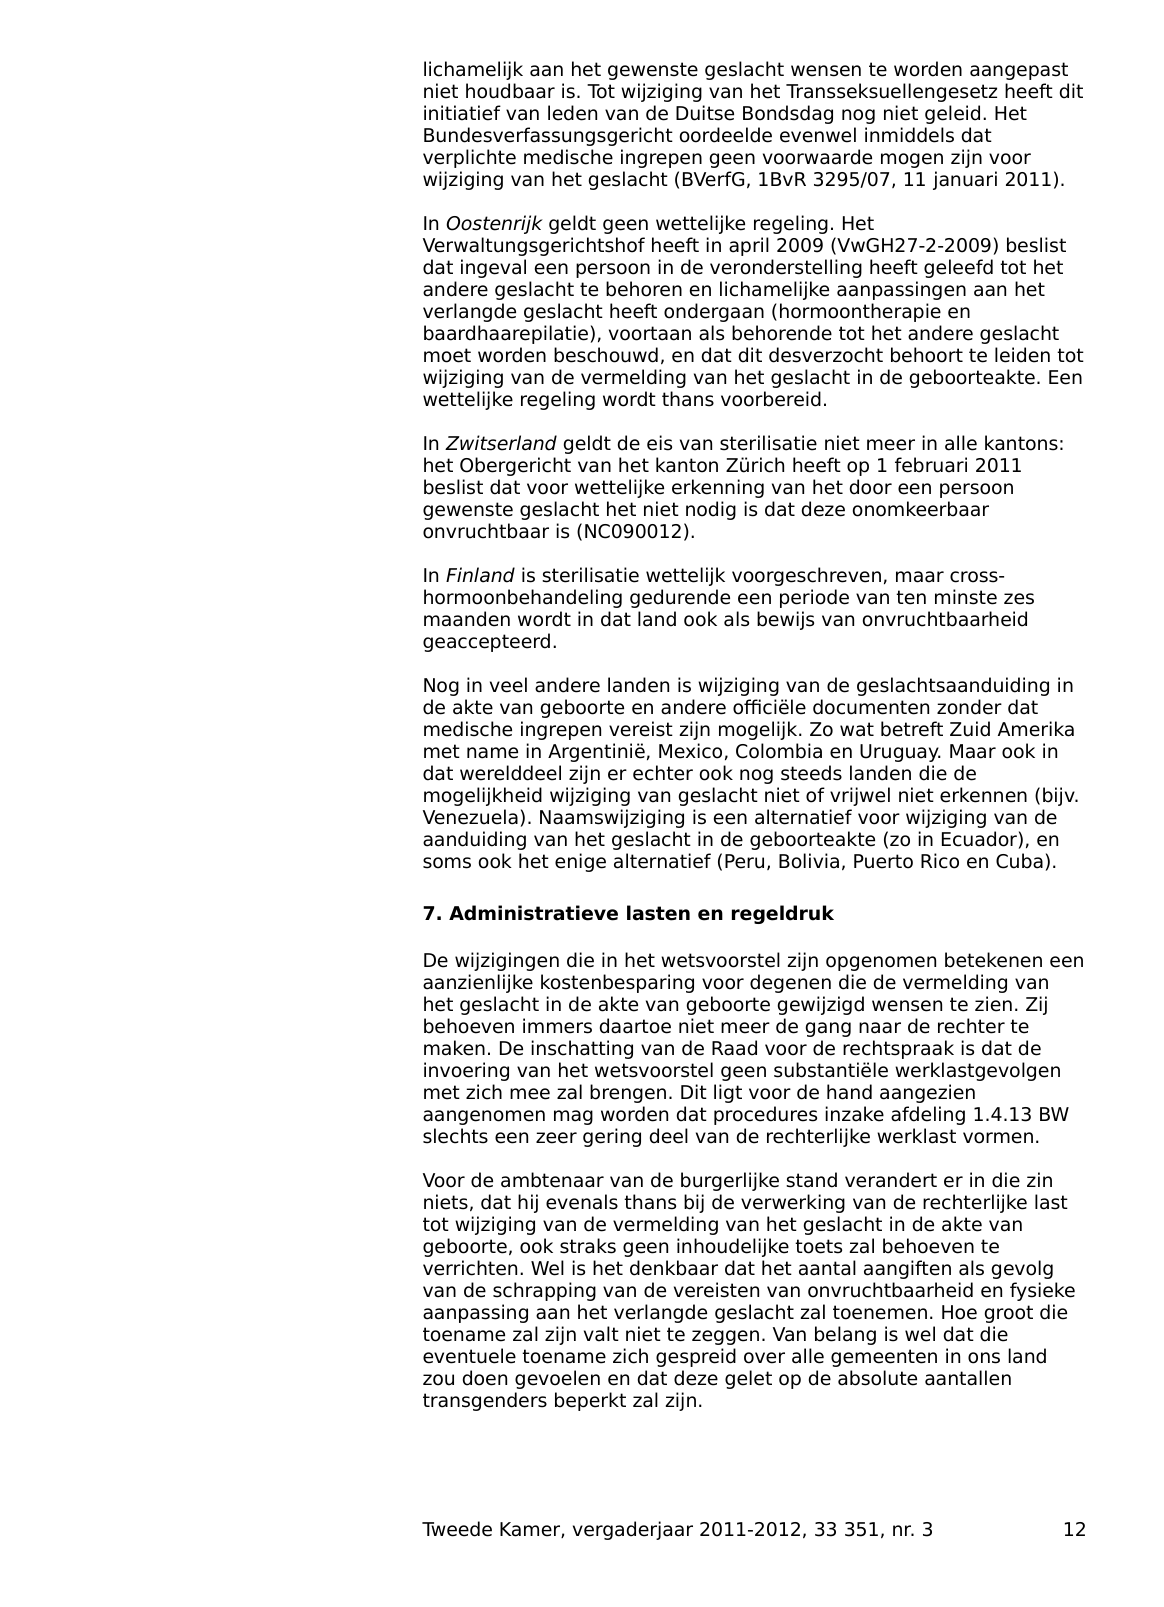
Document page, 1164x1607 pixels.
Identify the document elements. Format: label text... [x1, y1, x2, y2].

text De wijzigingen die in het wetsvoorstel zijn opgenomen betekenen een aanzienlijke kostenbesparing voor degenen die de vermelding van het geslacht in de akte van geboorte gewijzigd wensen te zien. Zij behoeven immers daartoe niet meer de gang naar de rechter te maken. De inschatting van de Raad voor de rechtspraak is dat de invoering van het wetsvoorstel geen substantiële werklastgevolgen met zich mee zal brengen. Dit ligt voor de hand aangezien aangenomen mag worden dat procedures inzake afdeling 1.4.13 BW slechts een zeer gering deel van de rechterlijke werklast vormen. [422, 950, 1087, 1148]
text In Oostenrijk geldt geen wettelijke regeling. Het Verwaltungsgerichtshof heeft in april 2009 (VwGH27-2-2009) beslist dat ingeval een persoon in de veronderstelling heeft geleefd tot het andere geslacht te behoren en lichamelijke aanpassingen aan het verlangde geslacht heeft ondergaan (hormoontherapie en baardhaarepilatie), voortaan als behorende tot het andere geslacht moet worden beschouwd, en dat dit desverzocht behoort te leiden tot wijziging van de vermelding van het geslacht in de geboorteakte. Een wettelijke regeling wordt thans voorbereid. [422, 213, 1087, 411]
text In Finland is sterilisatie wettelijk voorgeschreven, maar cross-hormoonbehandeling gedurende een periode van ten minste zes maanden wordt in dat land ook als bewijs van onvruchtbaarheid geaccepteerd. [422, 565, 1087, 653]
subtitle 7. Administratieve lasten en regeldruk [422, 903, 1087, 925]
text Nog in veel andere landen is wijziging van de geslachtsaanduiding in de akte van geboorte en andere officiële documenten zonder dat medische ingrepen vereist zijn mogelijk. Zo wat betreft Zuid Amerika met name in Argentinië, Mexico, Colombia en Uruguay. Maar ook in dat werelddeel zijn er echter ook nog steeds landen die de mogelijkheid wijziging van geslacht niet of vrijwel niet erkennen (bijv. Venezuela). Naamswijziging is een alternatief voor wijziging van de aanduiding van het geslacht in de geboorteakte (zo in Ecuador), en soms ook het enige alternatief (Peru, Bolivia, Puerto Rico en Cuba). [422, 675, 1087, 873]
text Voor de ambtenaar van de burgerlijke stand verandert er in die zin niets, dat hij evenals thans bij de verwerking van de rechterlijke last tot wijziging van de vermelding van het geslacht in de akte van geboorte, ook straks geen inhoudelijke toets zal behoeven te verrichten. Wel is het denkbaar dat het aantal aangiften als gevolg van de schrapping van de vereisten van onvruchtbaarheid en fysieke aanpassing aan het verlangde geslacht zal toenemen. Hoe groot die toename zal zijn valt niet te zeggen. Van belang is wel dat die eventuele toename zich gespreid over alle gemeenten in ons land zou doen gevoelen en dat deze gelet op de absolute aantallen transgenders beperkt zal zijn. [422, 1170, 1087, 1412]
text In Zwitserland geldt de eis van sterilisatie niet meer in alle kantons: het Obergericht van het kanton Zürich heeft op 1 februari 2011 beslist dat voor wettelijke erkenning van het door een persoon gewenste geslacht het niet nodig is dat deze onomkeerbaar onvruchtbaar is (NC090012). [422, 433, 1087, 543]
text lichamelijk aan het gewenste geslacht wensen te worden aangepast niet houdbaar is. Tot wijziging van het Transseksuellengesetz heeft dit initiatief van leden van de Duitse Bondsdag nog niet geleid. Het Bundesverfassungsgericht oordeelde evenwel inmiddels dat verplichte medische ingrepen geen voorwaarde mogen zijn voor wijziging van het geslacht (BVerfG, 1BvR 3295/07, 11 januari 2011). [422, 59, 1087, 191]
